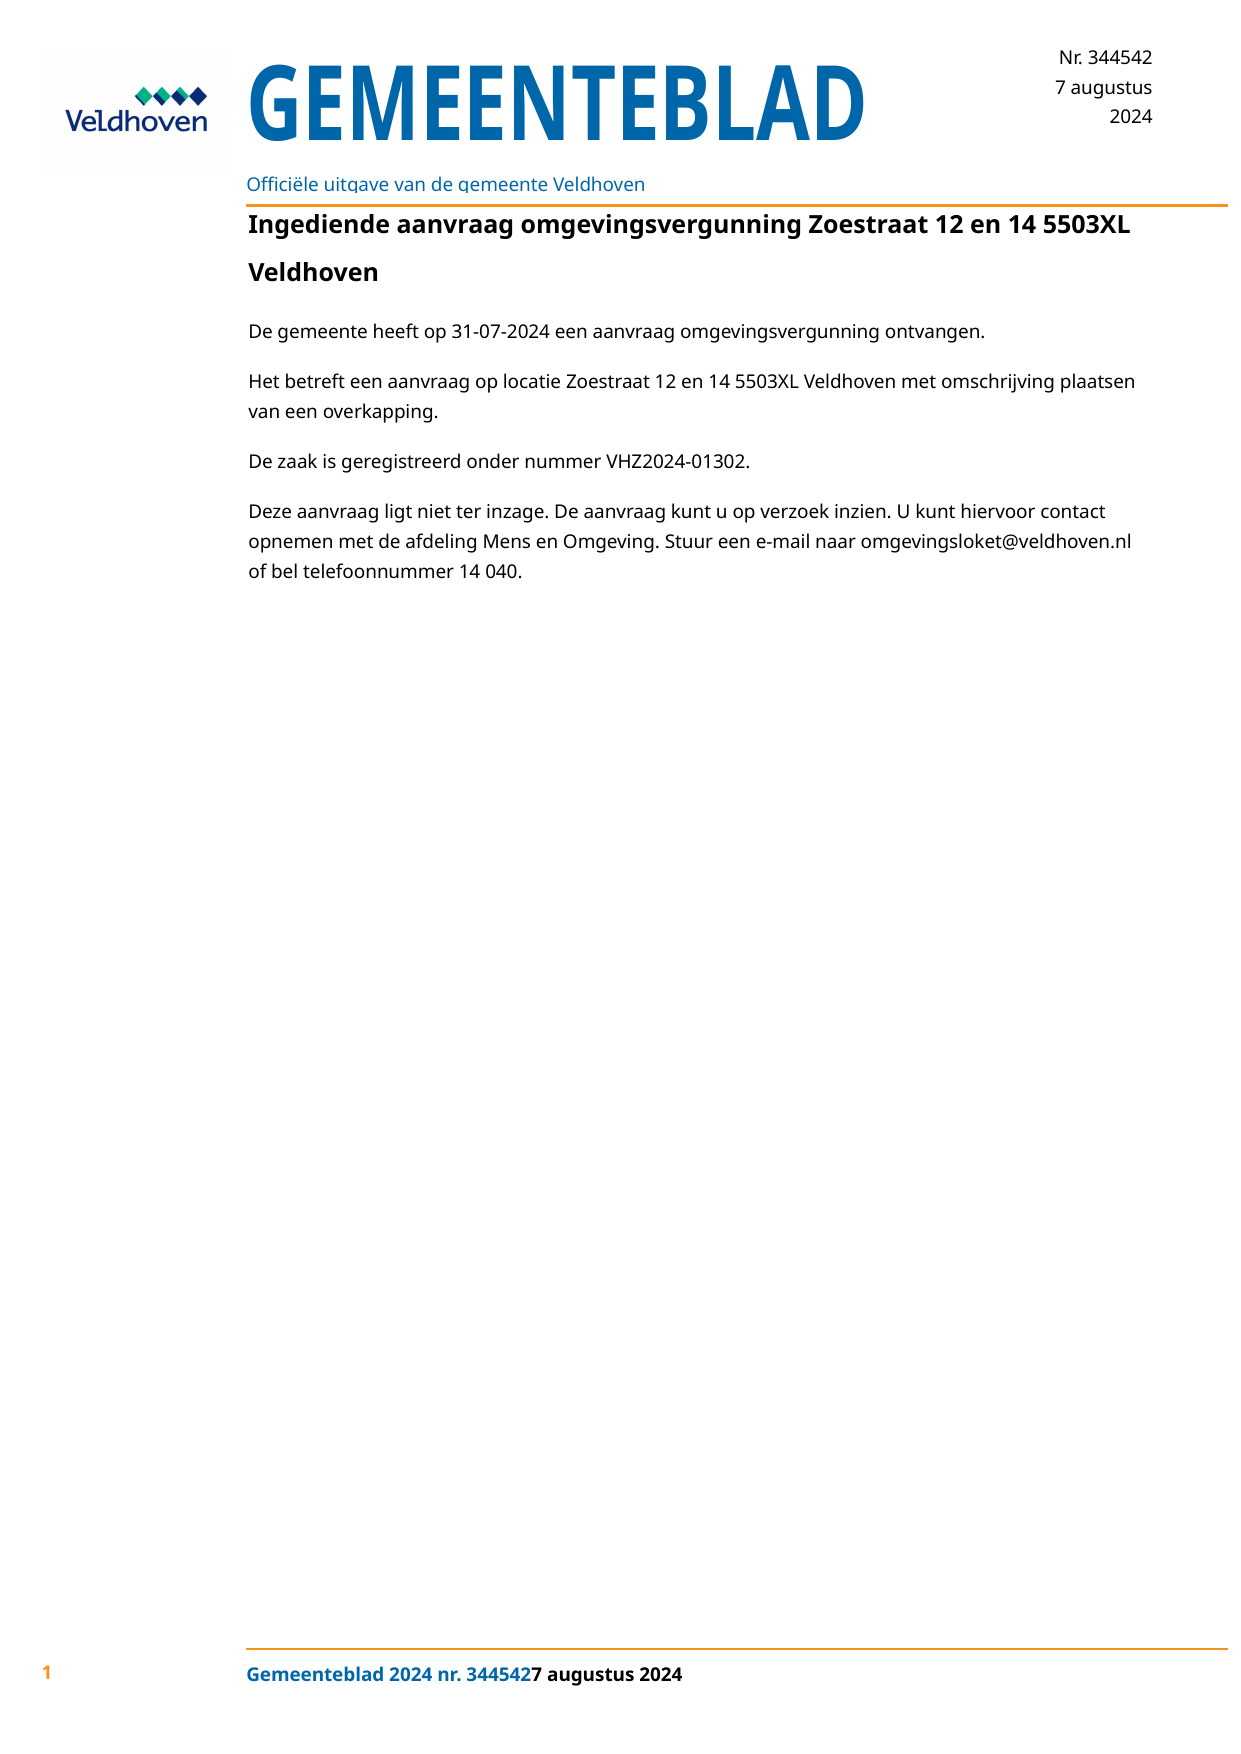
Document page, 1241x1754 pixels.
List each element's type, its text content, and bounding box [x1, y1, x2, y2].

text De zaak is geregistreerd onder nummer VHZ2024-01302. [248, 448, 1152, 474]
text Deze aanvraag ligt niet ter inzage. De aanvraag kunt u op verzoek inzien. U kunt hiervoor contact opnemen met de afdeling Mens en Omgeving. Stuur een e-mail naar omgevingsloket@veldhoven.nl of bel telefoonnummer 14 040. [248, 499, 1152, 584]
text De gemeente heeft op 31-07-2024 een aanvraag omgevingsvergunning ontvangen. [248, 318, 1152, 344]
text Het betreft een aanvraag op locatie Zoestraat 12 en 14 5503XL Veldhoven met omschrijving plaatsen van een overkapping. [248, 368, 1152, 424]
picture [41, 47, 231, 172]
text Ingediende aanvraag omgevingsvergunning Zoestraat 12 en 14 5503XL Veldhoven [248, 207, 1152, 288]
